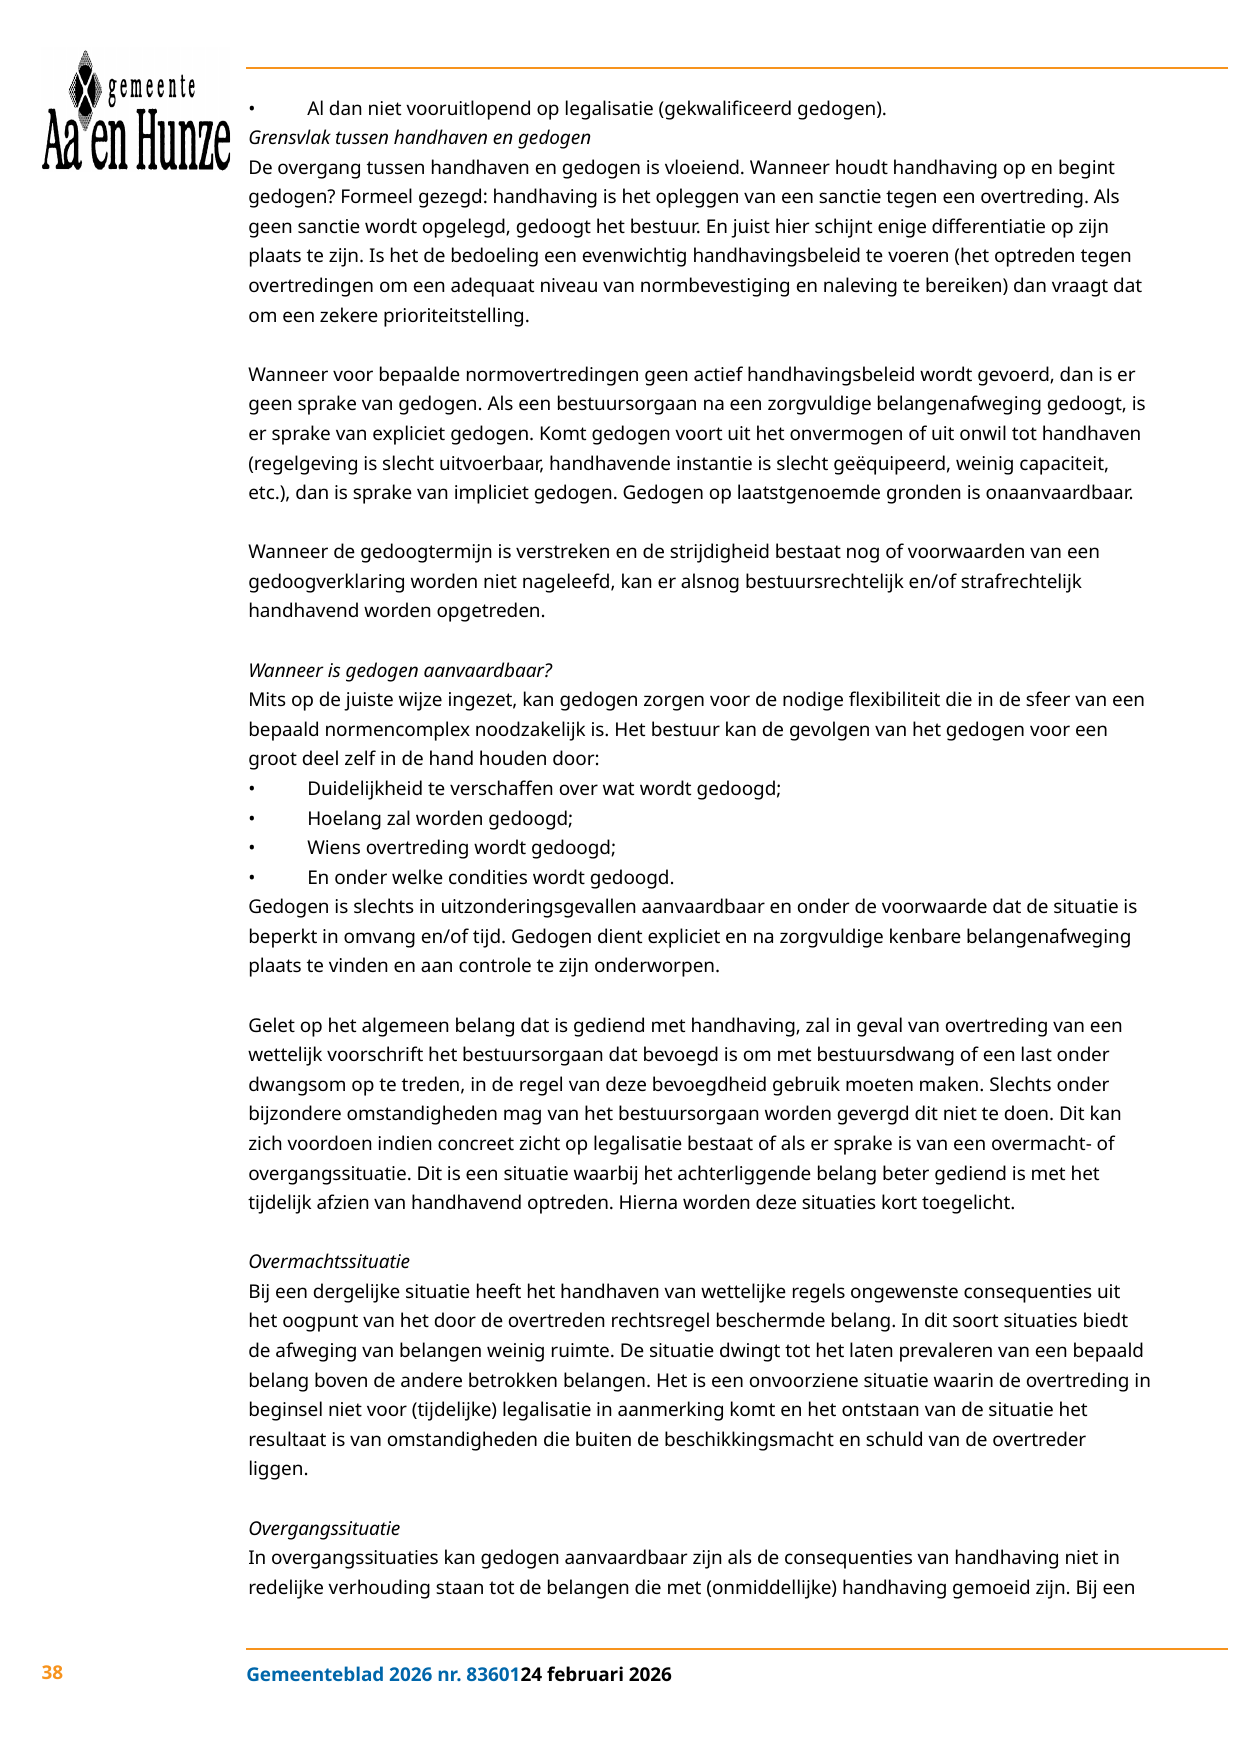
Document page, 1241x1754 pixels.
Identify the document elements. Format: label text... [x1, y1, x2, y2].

text Bij een dergelijke situatie heeft het handhaven van wettelijke regels ongewenste consequenties uit het oogpunt van het door de overtreden rechtsregel beschermde belang. In dit soort situaties biedt de afweging van belangen weinig ruimte. De situatie dwingt tot het laten prevaleren van een bepaald belang boven de andere betrokken belangen. Het is een onvoorziene situatie waarin de overtreding in beginsel niet voor (tijdelijke) legalisatie in aanmerking komt en het ontstaan van de situatie het resultaat is van omstandigheden die buiten de beschikkingsmacht en schuld van de overtreder liggen. [248, 1278, 1152, 1481]
text Grensvlak tussen handhaven en gedogen [248, 124, 1152, 150]
text Wanneer voor bepaalde normovertredingen geen actief handhavingsbeleid wordt gevoerd, dan is er geen sprake van gedogen. Als een bestuursorgaan na een zorgvuldige belangenafweging gedoogt, is er sprake van expliciet gedogen. Komt gedogen voort uit het onvermogen of uit onwil tot handhaven (regelgeving is slecht uitvoerbaar, handhavende instantie is slecht geëquipeerd, weinig capaciteit, etc.), dan is sprake van impliciet gedogen. Gedogen op laatstgenoemde gronden is onaanvaardbaar. [248, 361, 1152, 505]
text Overgangssituatie [248, 1515, 1152, 1541]
text Overmachtssituatie [248, 1248, 1152, 1274]
list Wiens overtreding wordt gedoogd; [248, 834, 1152, 860]
text Wanneer de gedoogtermijn is verstreken en de strijdigheid bestaat nog of voorwaarden van een gedoogverklaring worden niet nageleefd, kan er alsnog bestuursrechtelijk en/of strafrechtelijk handhavend worden opgetreden. [248, 538, 1152, 623]
text Gelet op het algemeen belang dat is gediend met handhaving, zal in geval van overtreding van een wettelijk voorschrift het bestuursorgaan dat bevoegd is om met bestuursdwang of een last onder dwangsom op te treden, in de regel van deze bevoegdheid gebruik moeten maken. Slechts onder bijzondere omstandigheden mag van het bestuursorgaan worden gevergd dit niet te doen. Dit kan zich voordoen indien concreet zicht op legalisatie bestaat of als er sprake is van een overmacht- of overgangssituatie. Dit is een situatie waarbij het achterliggende belang beter gediend is met het tijdelijk afzien van handhavend optreden. Hierna worden deze situaties kort toegelicht. [248, 1012, 1152, 1215]
text Mits op de juiste wijze ingezet, kan gedogen zorgen voor de nodige flexibiliteit die in de sfeer van een bepaald normencomplex noodzakelijk is. Het bestuur kan de gevolgen van het gedogen voor een groot deel zelf in de hand houden door: [248, 686, 1152, 771]
picture [41, 47, 231, 172]
text In overgangssituaties kan gedogen aanvaardbaar zijn als de consequenties van handhaving niet in redelijke verhouding staan tot de belangen die met (onmiddellijke) handhaving gemoeid zijn. Bij een [248, 1544, 1152, 1600]
list Hoelang zal worden gedoogd; [248, 805, 1152, 831]
text De overgang tussen handhaven en gedogen is vloeiend. Wanneer houdt handhaving op en begint gedogen? Formeel gezegd: handhaving is het opleggen van een sanctie tegen een overtreding. Als geen sanctie wordt opgelegd, gedoogt het bestuur. En juist hier schijnt enige differentiatie op zijn plaats te zijn. Is het de bedoeling een evenwichtig handhavingsbeleid te voeren (het optreden tegen overtredingen om een adequaat niveau van normbevestiging en naleving te bereiken) dan vraagt dat om een zekere prioriteitstelling. [248, 154, 1152, 328]
text Wanneer is gedogen aanvaardbaar? [248, 657, 1152, 683]
text Gedogen is slechts in uitzonderingsgevallen aanvaardbaar en onder de voorwaarde dat de situatie is beperkt in omvang en/of tijd. Gedogen dient expliciet en na zorgvuldige kenbare belangenafweging plaats te vinden en aan controle te zijn onderworpen. [248, 893, 1152, 978]
list Duidelijkheid te verschaffen over wat wordt gedoogd; [248, 775, 1152, 801]
list Al dan niet vooruitlopend op legalisatie (gekwalificeerd gedogen). [248, 95, 1152, 121]
list En onder welke condities wordt gedoogd. [248, 864, 1152, 890]
